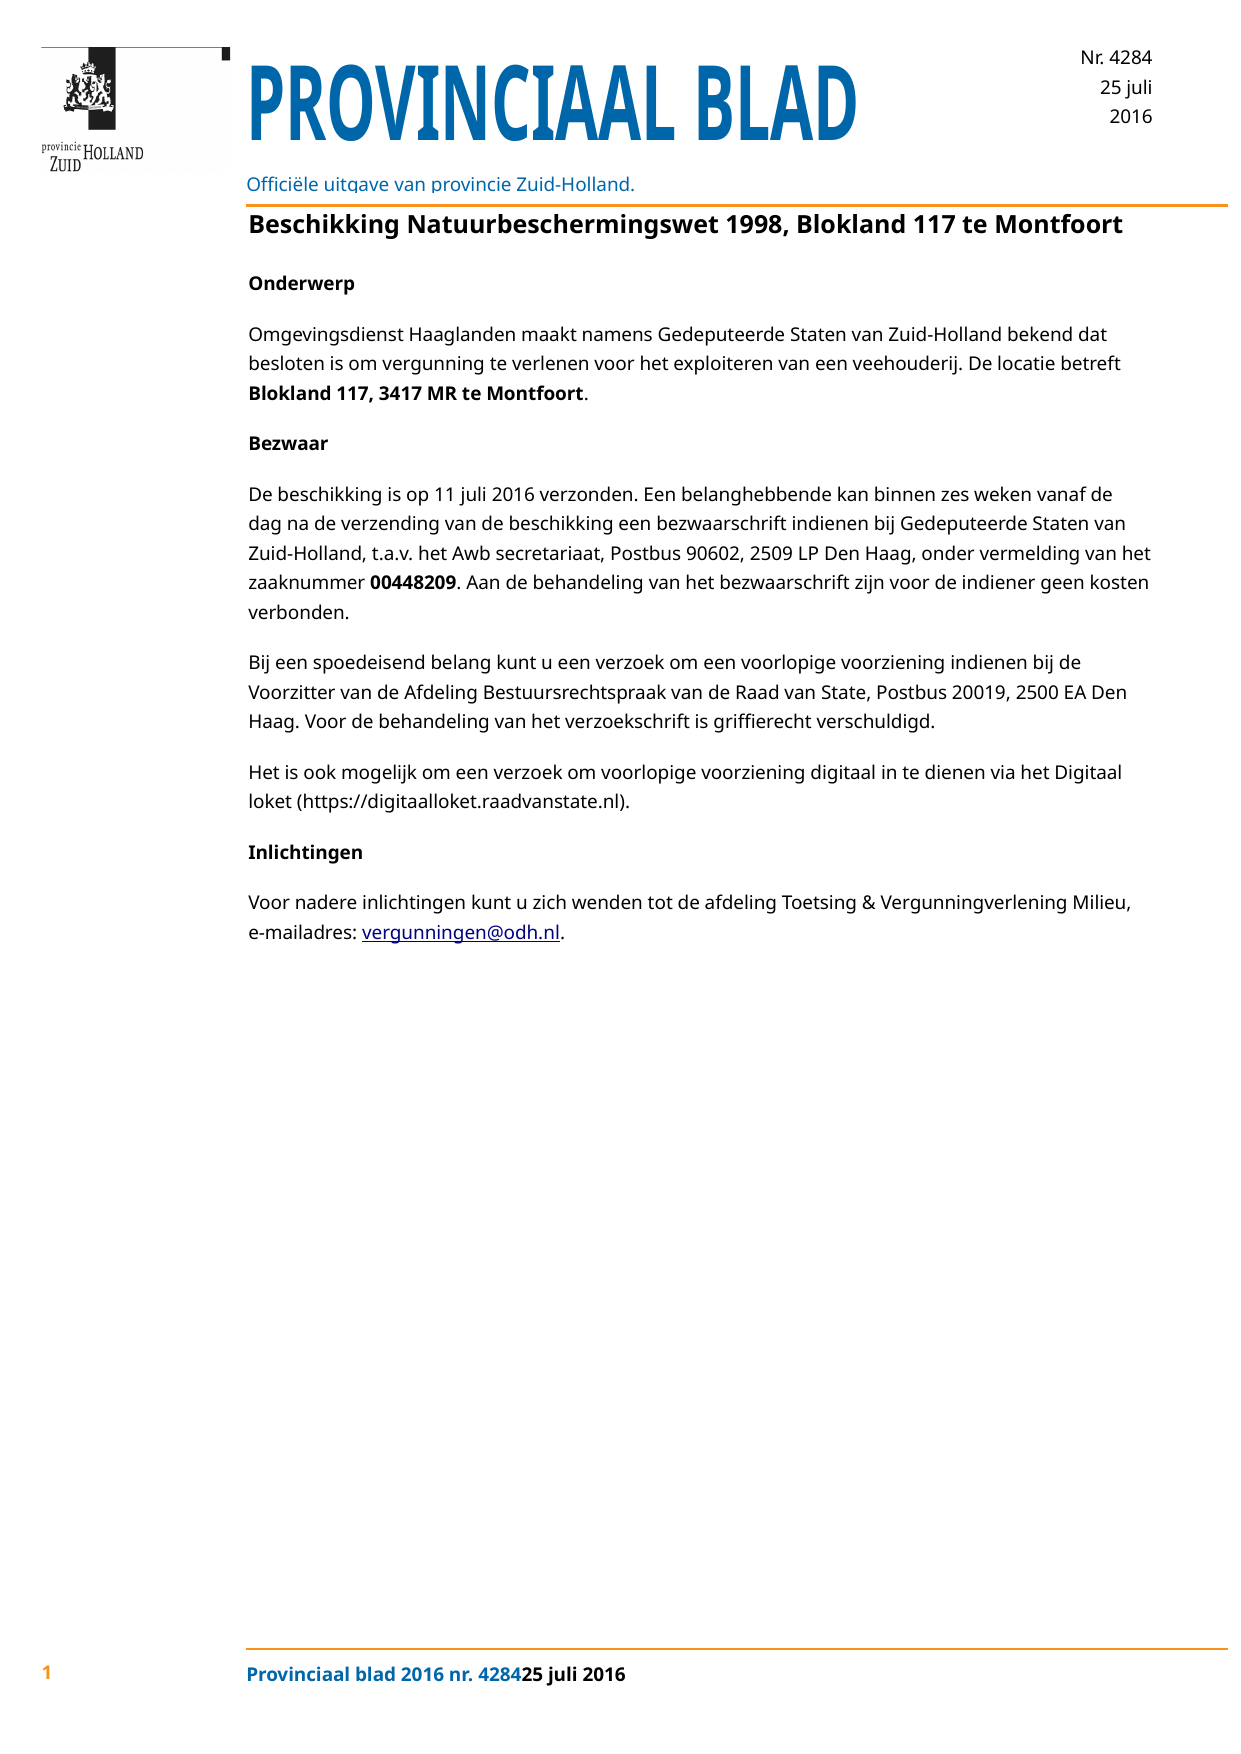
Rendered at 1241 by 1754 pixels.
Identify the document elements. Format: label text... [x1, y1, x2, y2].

text Inlichtingen [248, 839, 1152, 865]
text Het is ook mogelijk om een verzoek om voorlopige voorziening digitaal in te dienen via het Digitaal loket (https://digitaalloket.raadvanstate.nl). [248, 759, 1152, 814]
text Omgevingsdienst Haaglanden maakt namens Gedeputeerde Staten van Zuid-Holland bekend dat besloten is om vergunning te verlenen voor het exploiteren van een veehouderij. De locatie betreft Blokland 117, 3417 MR te Montfoort. [248, 321, 1152, 406]
text Onderwerp [248, 270, 1152, 296]
text Voor nadere inlichtingen kunt u zich wenden tot de afdeling Toetsing & Vergunningverlening Milieu, e-mailadres: vergunningen@odh.nl. [248, 889, 1152, 945]
text Bij een spoedeisend belang kunt u een verzoek om een voorlopige voorziening indienen bij de Voorzitter van de Afdeling Bestuursrechtspraak van de Raad van State, Postbus 20019, 2500 EA Den Haag. Voor de behandeling van het verzoekschrift is griffierecht verschuldigd. [248, 649, 1152, 734]
text De beschikking is op 11 juli 2016 verzonden. Een belanghebbende kan binnen zes weken vanaf de dag na de verzending van de beschikking een bezwaarschrift indienen bij Gedeputeerde Staten van Zuid-Holland, t.a.v. het Awb secretariaat, Postbus 90602, 2509 LP Den Haag, onder vermelding van het zaaknummer 00448209. Aan de behandeling van het bezwaarschrift zijn voor de indiener geen kosten verbonden. [248, 481, 1152, 625]
picture [41, 47, 231, 172]
text Bezwaar [248, 430, 1152, 456]
text Beschikking Natuurbeschermingswet 1998, Blokland 117 te Montfoort [248, 207, 1152, 241]
